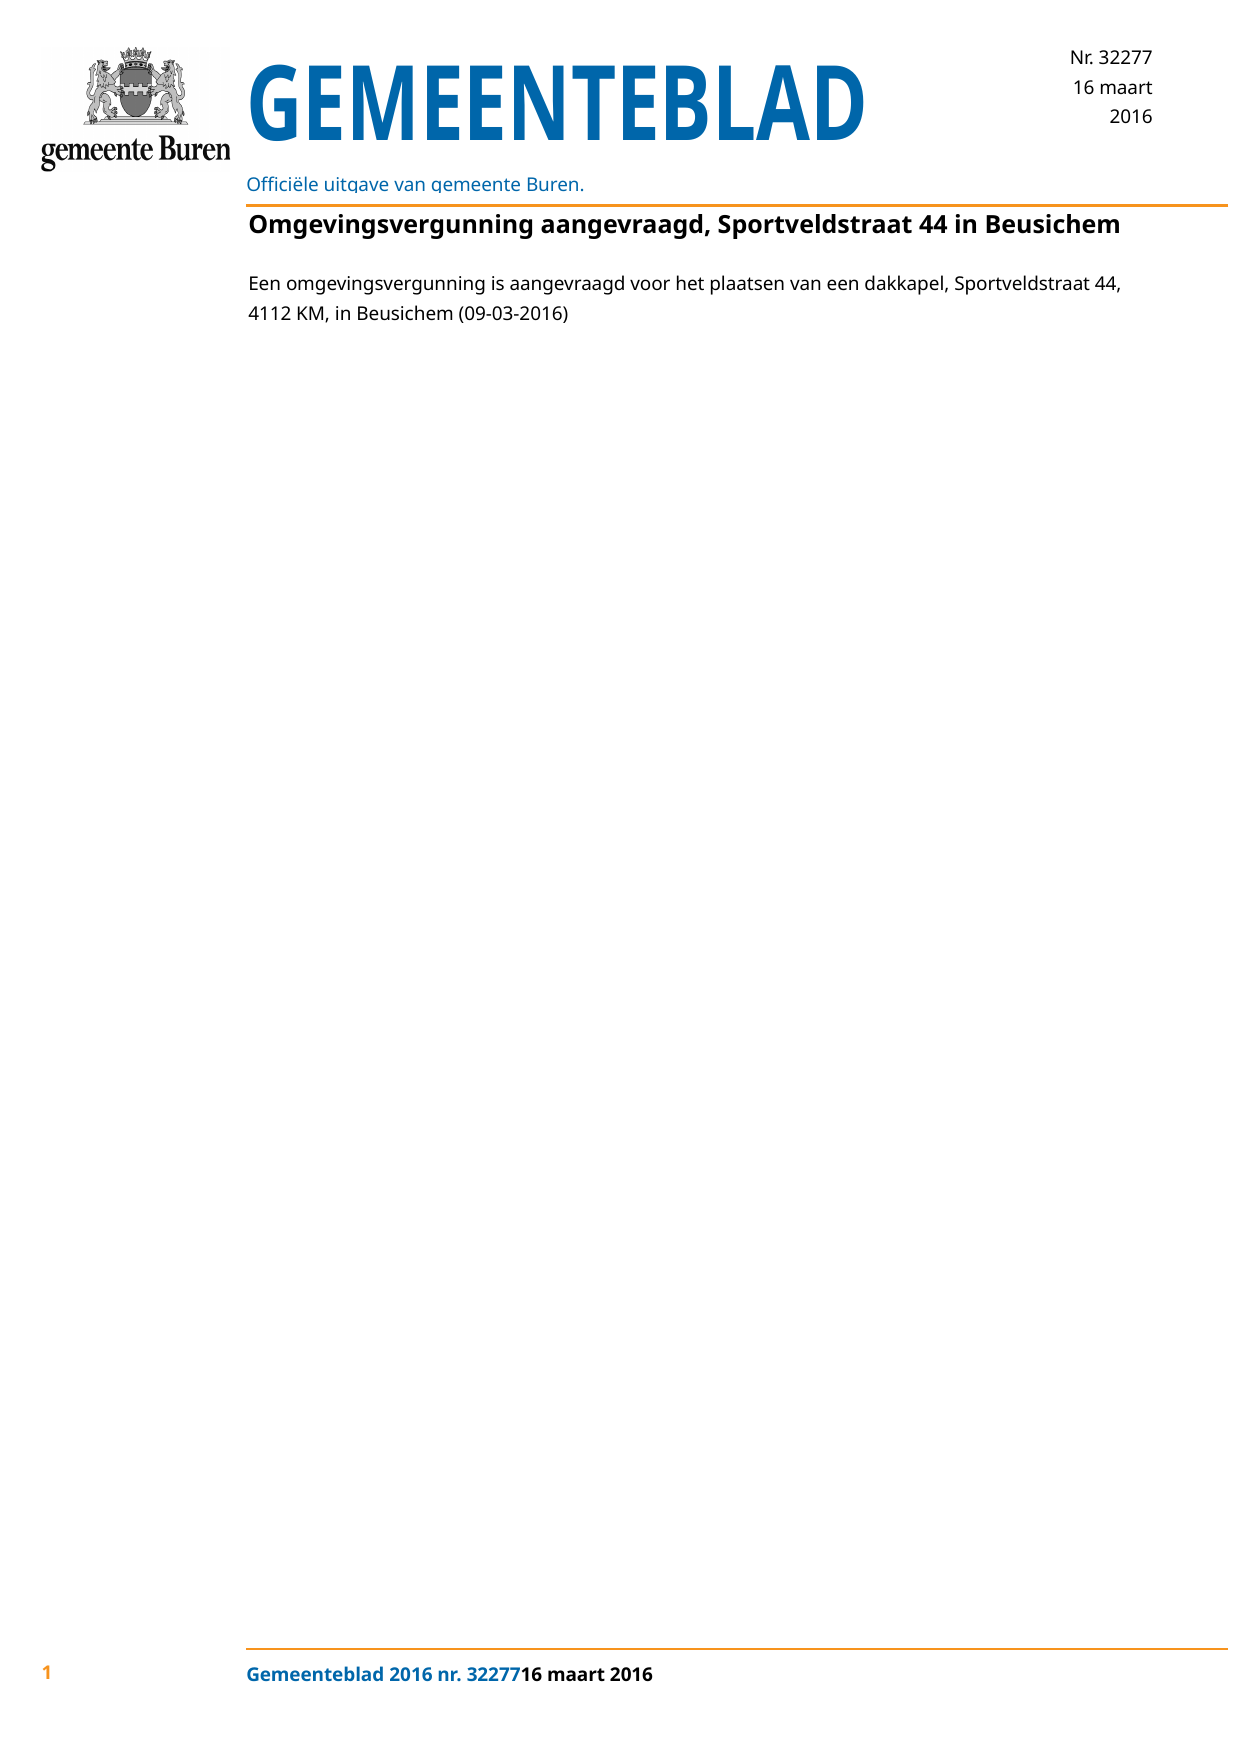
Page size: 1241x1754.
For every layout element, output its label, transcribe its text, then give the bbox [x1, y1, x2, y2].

text Omgevingsvergunning aangevraagd, Sportveldstraat 44 in Beusichem [248, 207, 1152, 241]
picture [41, 47, 231, 172]
text Een omgevingsvergunning is aangevraagd voor het plaatsen van een dakkapel, Sportveldstraat 44, 4112 KM, in Beusichem (09-03-2016) [248, 270, 1152, 326]
